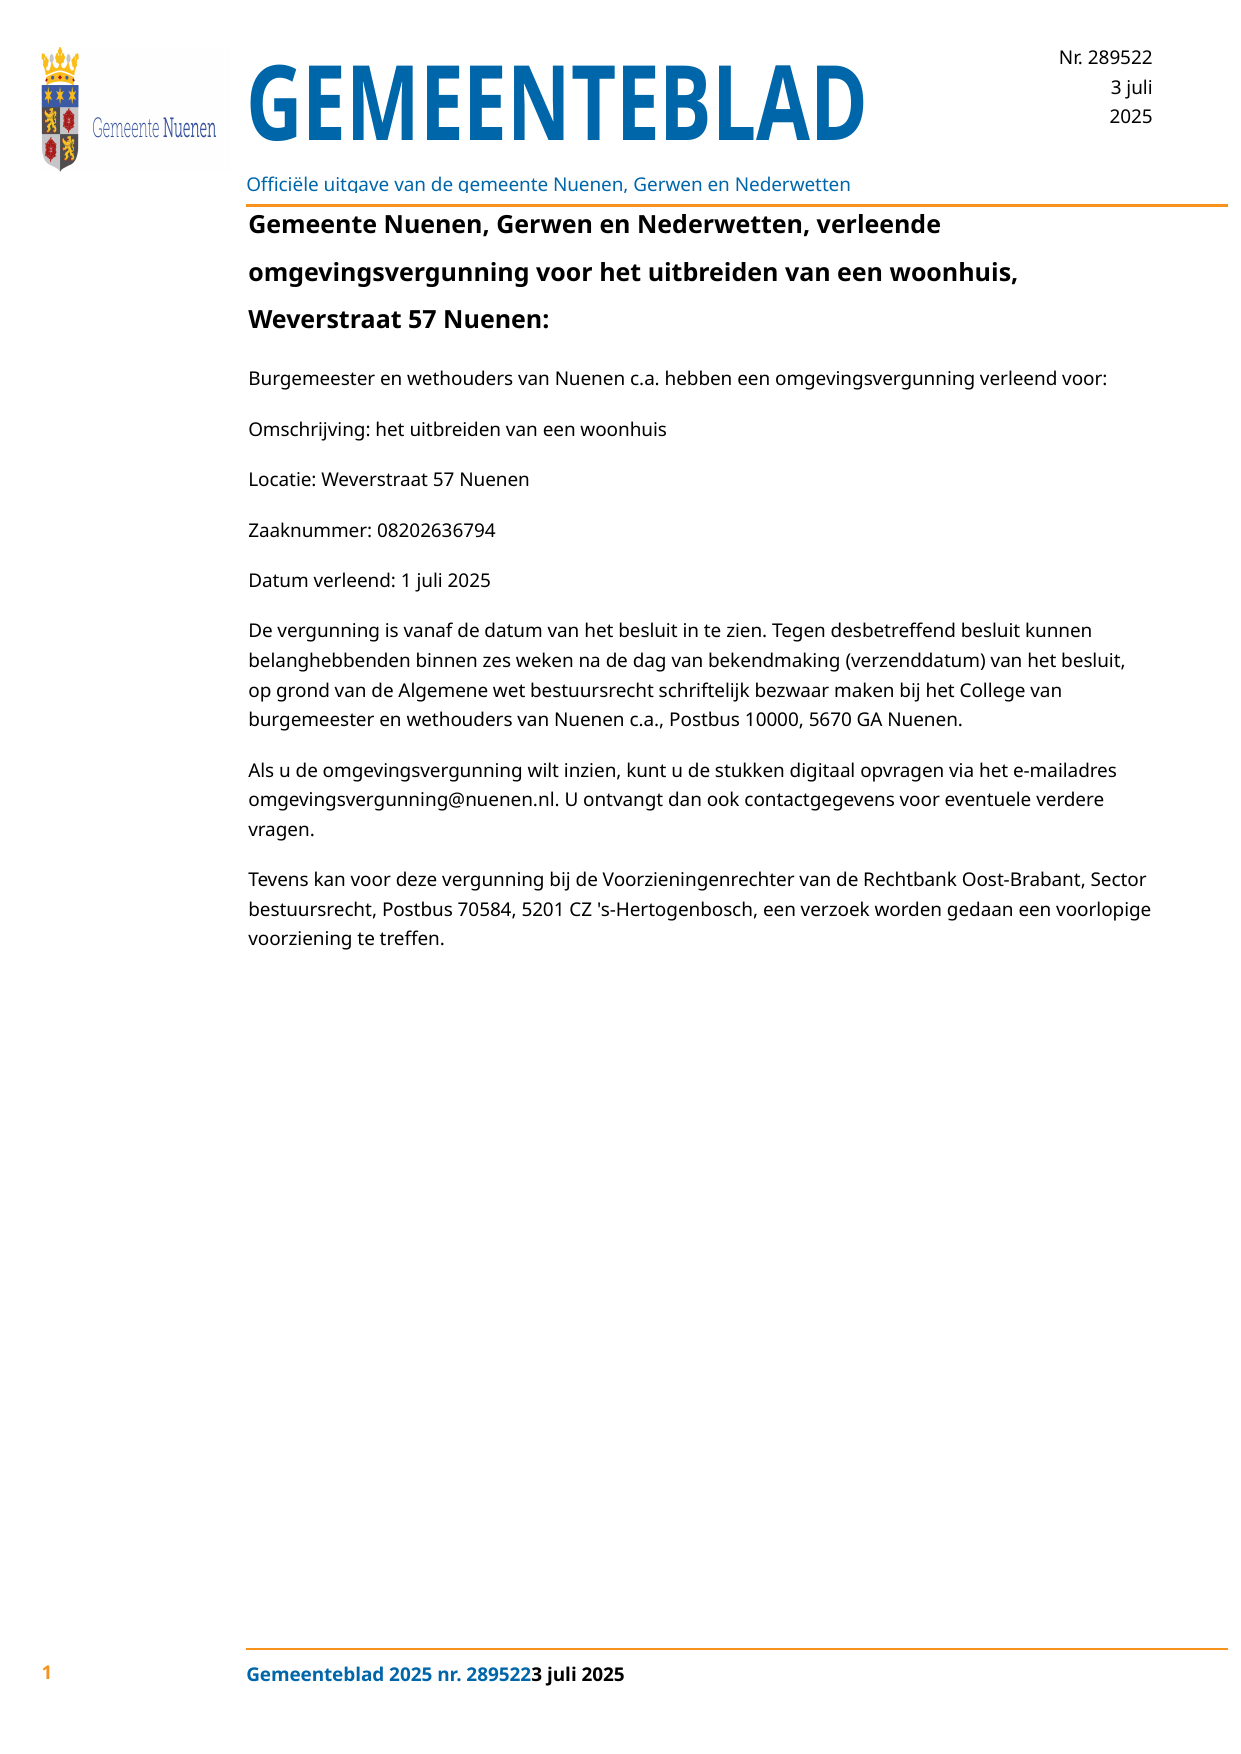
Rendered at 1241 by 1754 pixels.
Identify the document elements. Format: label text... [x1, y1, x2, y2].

text Datum verleend: 1 juli 2025 [248, 567, 1152, 593]
text De vergunning is vanaf de datum van het besluit in te zien. Tegen desbetreffend besluit kunnen belanghebbenden binnen zes weken na de dag van bekendmaking (verzenddatum) van het besluit, op grond van de Algemene wet bestuursrecht schriftelijk bezwaar maken bij het College van burgemeester en wethouders van Nuenen c.a., Postbus 10000, 5670 GA Nuenen. [248, 618, 1152, 732]
text Locatie: Weverstraat 57 Nuenen [248, 466, 1152, 492]
text Tevens kan voor deze vergunning bij de Voorzieningenrechter van de Rechtbank Oost-Brabant, Sector bestuursrecht, Postbus 70584, 5201 CZ 's-Hertogenbosch, een verzoek worden gedaan een voorlopige voorziening te treffen. [248, 866, 1152, 951]
text Als u de omgevingsvergunning wilt inzien, kunt u de stukken digitaal opvragen via het e-mailadres omgevingsvergunning@nuenen.nl. U ontvangt dan ook contactgegevens voor eventuele verdere vragen. [248, 757, 1152, 842]
text Zaaknummer: 08202636794 [248, 517, 1152, 542]
text Burgemeester en wethouders van Nuenen c.a. hebben een omgevingsvergunning verleend voor: [248, 366, 1152, 391]
picture [41, 47, 231, 172]
text Omschrijving: het uitbreiden van een woonhuis [248, 416, 1152, 442]
text Gemeente Nuenen, Gerwen en Nederwetten, verleende omgevingsvergunning voor het uitbreiden van een woonhuis, Weverstraat 57 Nuenen: [248, 207, 1152, 336]
